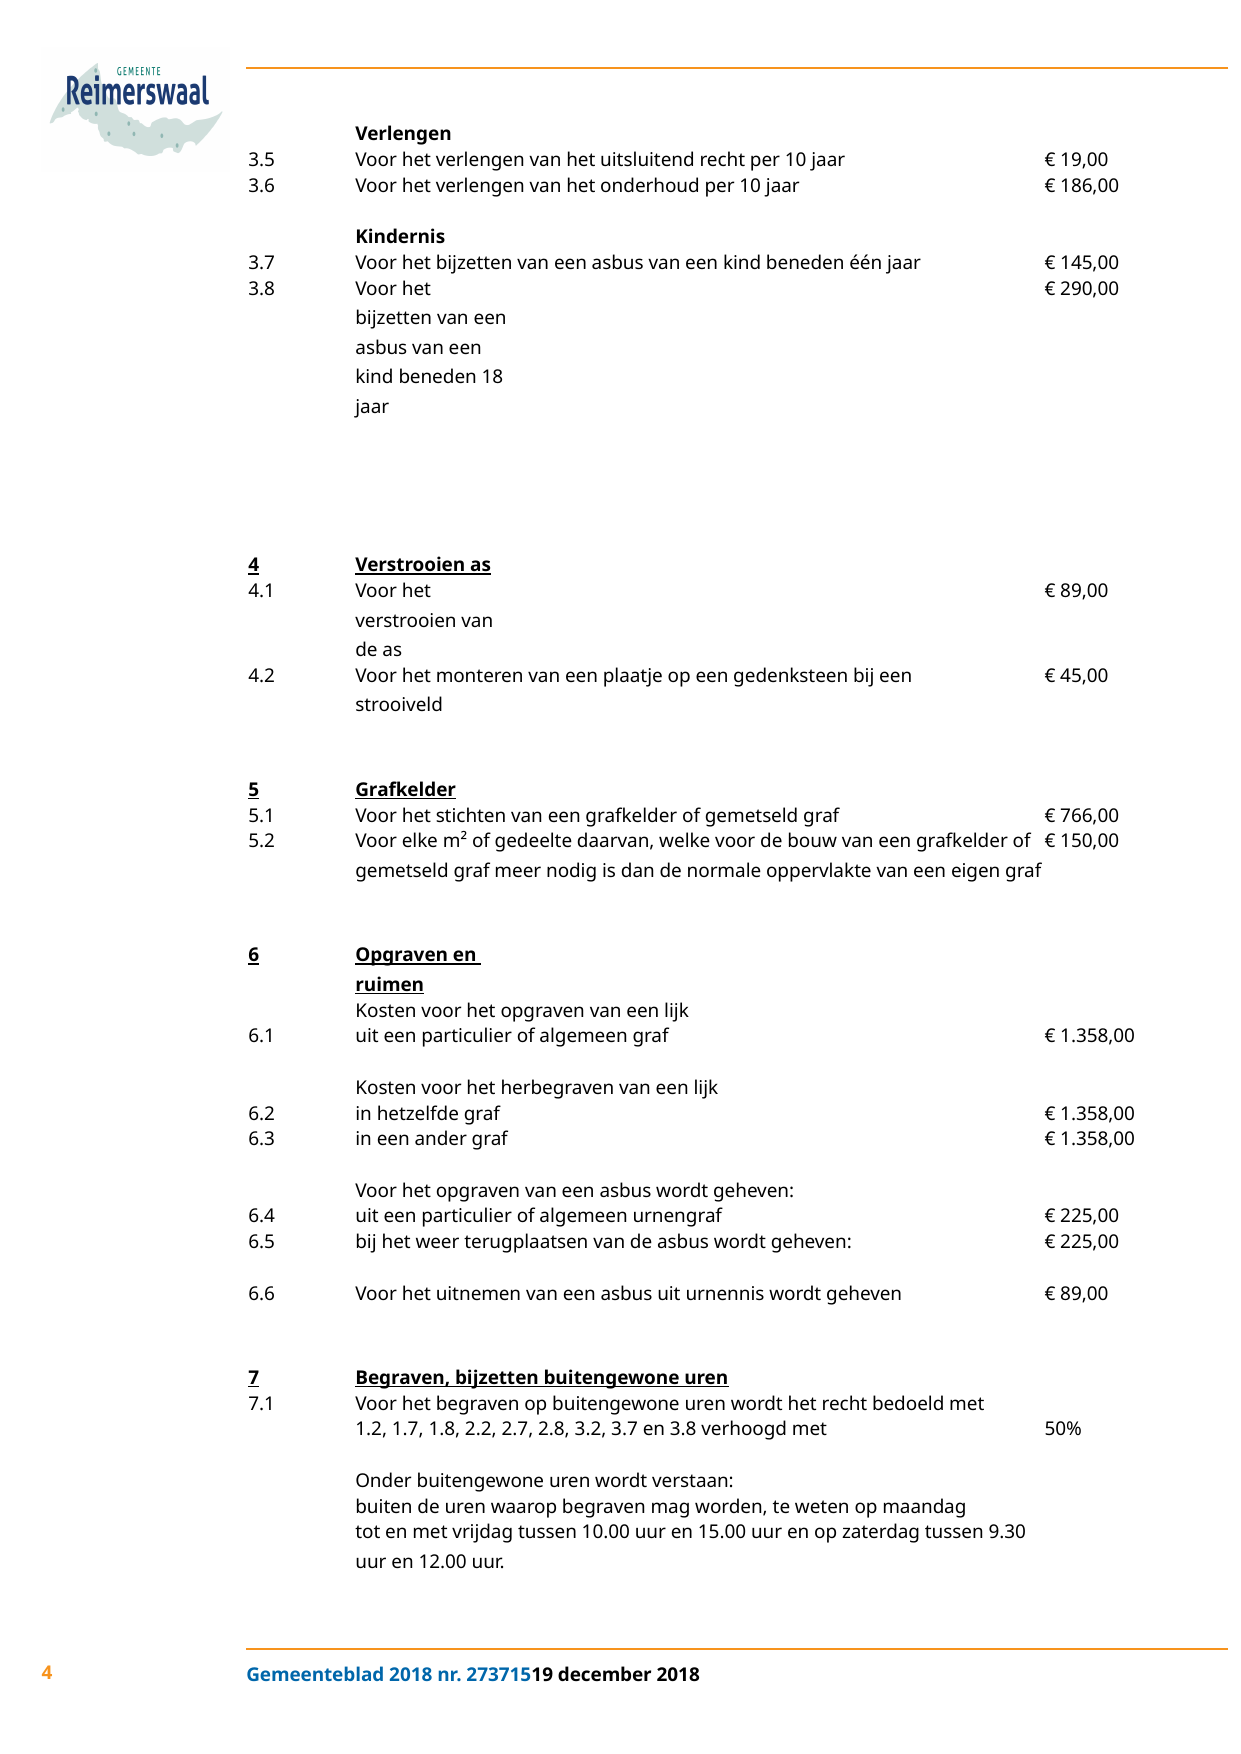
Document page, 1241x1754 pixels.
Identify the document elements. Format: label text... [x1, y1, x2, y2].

table_cell [355, 500, 509, 526]
table_cell [248, 1493, 355, 1518]
table_cell 5.2 [248, 828, 355, 883]
table_cell [723, 551, 830, 577]
table_cell 6.2 [248, 1100, 355, 1125]
table_cell [355, 419, 509, 445]
table_cell [937, 1177, 1044, 1203]
table_cell [509, 577, 616, 662]
table_cell [937, 551, 1044, 577]
table_cell [1044, 500, 1152, 526]
table_header [830, 776, 937, 802]
table_header [723, 941, 830, 997]
table_cell [830, 95, 937, 121]
table_cell [830, 1306, 937, 1331]
table_cell € 19,00 [1044, 146, 1152, 172]
table_cell € 290,00 [1044, 275, 1152, 419]
table_header 7 [248, 1364, 355, 1390]
table_cell [509, 224, 616, 249]
table_cell [937, 419, 1044, 445]
table_header Begraven, bijzetten buitengewone uren [355, 1364, 830, 1390]
table_header Opgraven en ruimen [355, 941, 509, 997]
table_cell [1044, 883, 1152, 908]
table_cell € 45,00 [1044, 662, 1152, 717]
table_cell [723, 1125, 830, 1151]
table_cell [509, 1441, 616, 1467]
table_cell [509, 275, 616, 419]
table_cell [616, 121, 723, 146]
table_cell [616, 224, 723, 249]
table_cell in een ander graf [355, 1125, 509, 1151]
table_cell [1044, 224, 1152, 249]
table_cell [355, 95, 830, 121]
table_cell [1044, 1467, 1152, 1493]
table_cell [1044, 1441, 1152, 1467]
table_cell [830, 577, 937, 662]
table_cell [248, 95, 355, 121]
table_header 6 [248, 941, 355, 997]
table_cell [248, 1048, 355, 1074]
table_cell tot en met vrijdag tussen 10.00 uur en 15.00 uur en op zaterdag tussen 9.30 uur en 12.00 uur. [355, 1519, 1044, 1574]
table_cell [937, 718, 1044, 743]
table_header Grafkelder [355, 776, 509, 802]
table_cell [1044, 419, 1152, 445]
table_cell [616, 275, 723, 419]
table_cell [937, 1048, 1044, 1074]
table_cell [1044, 445, 1152, 500]
table_header [509, 776, 616, 802]
table_cell [937, 883, 1044, 908]
table_cell [616, 1441, 723, 1467]
table_cell [1044, 95, 1152, 121]
table_cell 6.5 [248, 1228, 355, 1254]
table_cell [616, 526, 723, 551]
table_cell [830, 121, 937, 146]
table_cell [248, 121, 355, 146]
table_cell € 1.358,00 [1044, 1100, 1152, 1125]
table_cell [830, 1074, 937, 1100]
table_cell [248, 224, 355, 249]
table_cell [830, 172, 937, 198]
table_cell Voor het verlengen van het uitsluitend recht per 10 jaar [355, 146, 937, 172]
table_cell Voor het verstrooien van de as [355, 577, 509, 662]
table_cell [937, 997, 1044, 1022]
table_cell € 225,00 [1044, 1203, 1152, 1228]
table_cell [248, 1306, 355, 1331]
table_cell 5.1 [248, 802, 355, 827]
table_cell [723, 419, 830, 445]
table_cell [616, 500, 723, 526]
table_cell [355, 1306, 509, 1331]
table_cell [509, 718, 616, 743]
table_cell [937, 1467, 1044, 1493]
table_header [616, 941, 723, 997]
table_cell [248, 997, 355, 1022]
table_cell [937, 275, 1044, 419]
table_cell [937, 445, 1044, 500]
table_cell [830, 500, 937, 526]
table_cell [723, 1151, 830, 1177]
table_cell [248, 198, 355, 223]
table_cell [509, 551, 616, 577]
table_cell € 225,00 [1044, 1228, 1152, 1254]
table_cell [248, 500, 355, 526]
table_cell [248, 1151, 355, 1177]
table_cell Verstrooien as [355, 551, 509, 577]
table_cell [355, 1048, 937, 1074]
table_header [616, 776, 723, 802]
table_cell € 89,00 [1044, 577, 1152, 662]
table_cell [616, 718, 723, 743]
table_cell 4 [248, 551, 355, 577]
table_cell [1044, 1493, 1152, 1518]
table_cell Voor het monteren van een plaatje op een gedenksteen bij een strooiveld [355, 662, 937, 717]
table_cell [723, 500, 830, 526]
table_cell [937, 146, 1044, 172]
table_cell [616, 577, 723, 662]
picture [41, 47, 231, 172]
table_cell [355, 445, 509, 500]
table_cell [937, 577, 1044, 662]
table_cell € 1.358,00 [1044, 1023, 1152, 1048]
table_cell € 1.358,00 [1044, 1125, 1152, 1151]
table_cell [937, 1125, 1044, 1151]
table_cell [509, 121, 616, 146]
table_cell [248, 1519, 355, 1574]
table_cell [1044, 1254, 1152, 1280]
table_cell Voor het uitnemen van een asbus uit urnennis wordt geheven [355, 1280, 937, 1306]
table_cell [509, 1306, 616, 1331]
table_cell [248, 1441, 355, 1467]
table_cell € 89,00 [1044, 1280, 1152, 1306]
table_cell [937, 662, 1044, 717]
table_cell [248, 445, 355, 500]
table_cell Voor het bijzetten van een asbus van een kind beneden één jaar [355, 249, 937, 275]
table_cell [616, 445, 723, 500]
table_cell [1044, 1390, 1152, 1416]
table_cell [1044, 1074, 1152, 1100]
table_cell [355, 198, 830, 223]
table_cell [937, 500, 1044, 526]
table_cell [248, 419, 355, 445]
table_cell [355, 718, 509, 743]
table_cell [937, 802, 1044, 827]
table_cell [1044, 1177, 1152, 1203]
table_cell [355, 883, 509, 908]
table_cell [830, 1125, 937, 1151]
table_cell [937, 1416, 1044, 1441]
table_cell 6.4 [248, 1203, 355, 1228]
table_cell 4.1 [248, 577, 355, 662]
table_cell [723, 121, 830, 146]
table_cell [937, 224, 1044, 249]
table_header [723, 776, 830, 802]
table_cell uit een particulier of algemeen urnengraf [355, 1203, 937, 1228]
table_cell [616, 419, 723, 445]
table_cell Voor het opgraven van een asbus wordt geheven: [355, 1177, 830, 1203]
table_cell [830, 445, 937, 500]
table_cell [937, 1074, 1044, 1100]
table_cell uit een particulier of algemeen graf [355, 1023, 937, 1048]
table_cell [830, 1100, 937, 1125]
table_header [830, 941, 937, 997]
table_header [830, 1364, 937, 1390]
table_cell 3.8 [248, 275, 355, 419]
table_cell 6.6 [248, 1280, 355, 1306]
table_cell [830, 526, 937, 551]
table_cell [355, 526, 509, 551]
table_cell [937, 249, 1044, 275]
table_cell [937, 172, 1044, 198]
table_cell [1044, 1151, 1152, 1177]
table_cell buiten de uren waarop begraven mag worden, te weten op maandag [355, 1493, 1044, 1518]
table_cell [248, 718, 355, 743]
table_cell [830, 224, 937, 249]
table_header [1044, 776, 1152, 802]
table_cell 1.2, 1.7, 1.8, 2.2, 2.7, 2.8, 3.2, 3.7 en 3.8 verhoogd met [355, 1416, 937, 1441]
table_header [509, 941, 616, 997]
table_cell [1044, 526, 1152, 551]
table_cell Kosten voor het herbegraven van een lijk [355, 1074, 830, 1100]
table_cell [937, 1280, 1044, 1306]
table_cell [723, 1441, 830, 1467]
table_cell [937, 526, 1044, 551]
table_cell [1044, 198, 1152, 223]
table_header [937, 941, 1044, 997]
table_cell [723, 445, 830, 500]
table_cell [1044, 1306, 1152, 1331]
table_cell [937, 1306, 1044, 1331]
table_cell [723, 577, 830, 662]
table_cell [830, 198, 937, 223]
table_cell [248, 1467, 355, 1493]
table_cell [509, 500, 616, 526]
table_header [1044, 1364, 1152, 1390]
table_cell [509, 445, 616, 500]
table_cell [830, 1441, 937, 1467]
table_cell 50% [1044, 1416, 1152, 1441]
table_cell € 145,00 [1044, 249, 1152, 275]
table_cell Voor het begraven op buitengewone uren wordt het recht bedoeld met [355, 1390, 1044, 1416]
table_cell [248, 1254, 355, 1280]
table_cell [248, 526, 355, 551]
table_cell [937, 1441, 1044, 1467]
table_cell Onder buitengewone uren wordt verstaan: [355, 1467, 937, 1493]
table_cell [355, 1151, 509, 1177]
table_cell bij het weer terugplaatsen van de asbus wordt geheven: [355, 1228, 1044, 1254]
table_cell [830, 419, 937, 445]
table_cell [723, 718, 830, 743]
table_cell [1044, 1519, 1152, 1574]
table_cell [723, 883, 830, 908]
table_cell [1044, 551, 1152, 577]
table_cell [509, 1151, 723, 1177]
table_cell [723, 1306, 830, 1331]
table_header [1044, 941, 1152, 997]
table_header [937, 776, 1044, 802]
table_cell [509, 1100, 723, 1125]
table_cell 7.1 [248, 1390, 355, 1416]
table_cell [616, 551, 723, 577]
table_cell € 186,00 [1044, 172, 1152, 198]
table_cell 4.2 [248, 662, 355, 717]
table_cell [937, 121, 1044, 146]
table_cell Voor het bijzetten van een asbus van een kind beneden 18 jaar [355, 275, 509, 419]
table_cell [355, 1441, 509, 1467]
table_cell [723, 224, 830, 249]
table_cell [509, 1125, 723, 1151]
table_cell [830, 718, 937, 743]
table_cell € 150,00 [1044, 828, 1152, 883]
table_cell [509, 526, 616, 551]
table_cell [248, 1416, 355, 1441]
table_cell [509, 883, 616, 908]
table_cell 3.6 [248, 172, 355, 198]
table_cell Verlengen [355, 121, 509, 146]
table_cell [830, 997, 937, 1022]
table_cell [937, 1100, 1044, 1125]
table_cell [248, 883, 355, 908]
table_cell [937, 1023, 1044, 1048]
table_cell [1044, 718, 1152, 743]
table_cell [248, 1074, 355, 1100]
table_cell Kosten voor het opgraven van een lijk [355, 997, 830, 1022]
table_cell [830, 1177, 937, 1203]
table_cell [937, 198, 1044, 223]
table_cell [355, 1254, 1044, 1280]
table_cell [830, 275, 937, 419]
table_cell [937, 95, 1044, 121]
table_cell [509, 419, 616, 445]
table_cell in hetzelfde graf [355, 1100, 509, 1125]
table_cell Kindernis [355, 224, 509, 249]
table_cell [616, 1306, 723, 1331]
table_header 5 [248, 776, 355, 802]
table_cell [723, 1100, 830, 1125]
table_cell [830, 1151, 937, 1177]
table_cell 3.7 [248, 249, 355, 275]
table_cell [616, 883, 723, 908]
table_header [937, 1364, 1044, 1390]
table_cell [937, 1151, 1044, 1177]
table_cell [723, 275, 830, 419]
table_cell [1044, 997, 1152, 1022]
table_cell 6.3 [248, 1125, 355, 1151]
table_cell [830, 883, 937, 908]
table_cell [830, 551, 937, 577]
table_cell [1044, 121, 1152, 146]
table_cell [248, 1177, 355, 1203]
table_cell € 766,00 [1044, 802, 1152, 827]
table_cell Voor elke m² of gedeelte daarvan, welke voor de bouw van een grafkelder of gemetseld graf meer nodig is dan de normale oppervlakte van een eigen graf [355, 828, 1044, 883]
table_cell 3.5 [248, 146, 355, 172]
table_cell Voor het verlengen van het onderhoud per 10 jaar [355, 172, 830, 198]
table_cell [1044, 1048, 1152, 1074]
table_cell [723, 526, 830, 551]
table_cell 6.1 [248, 1023, 355, 1048]
table_cell [937, 1203, 1044, 1228]
table_cell Voor het stichten van een grafkelder of gemetseld graf [355, 802, 937, 827]
